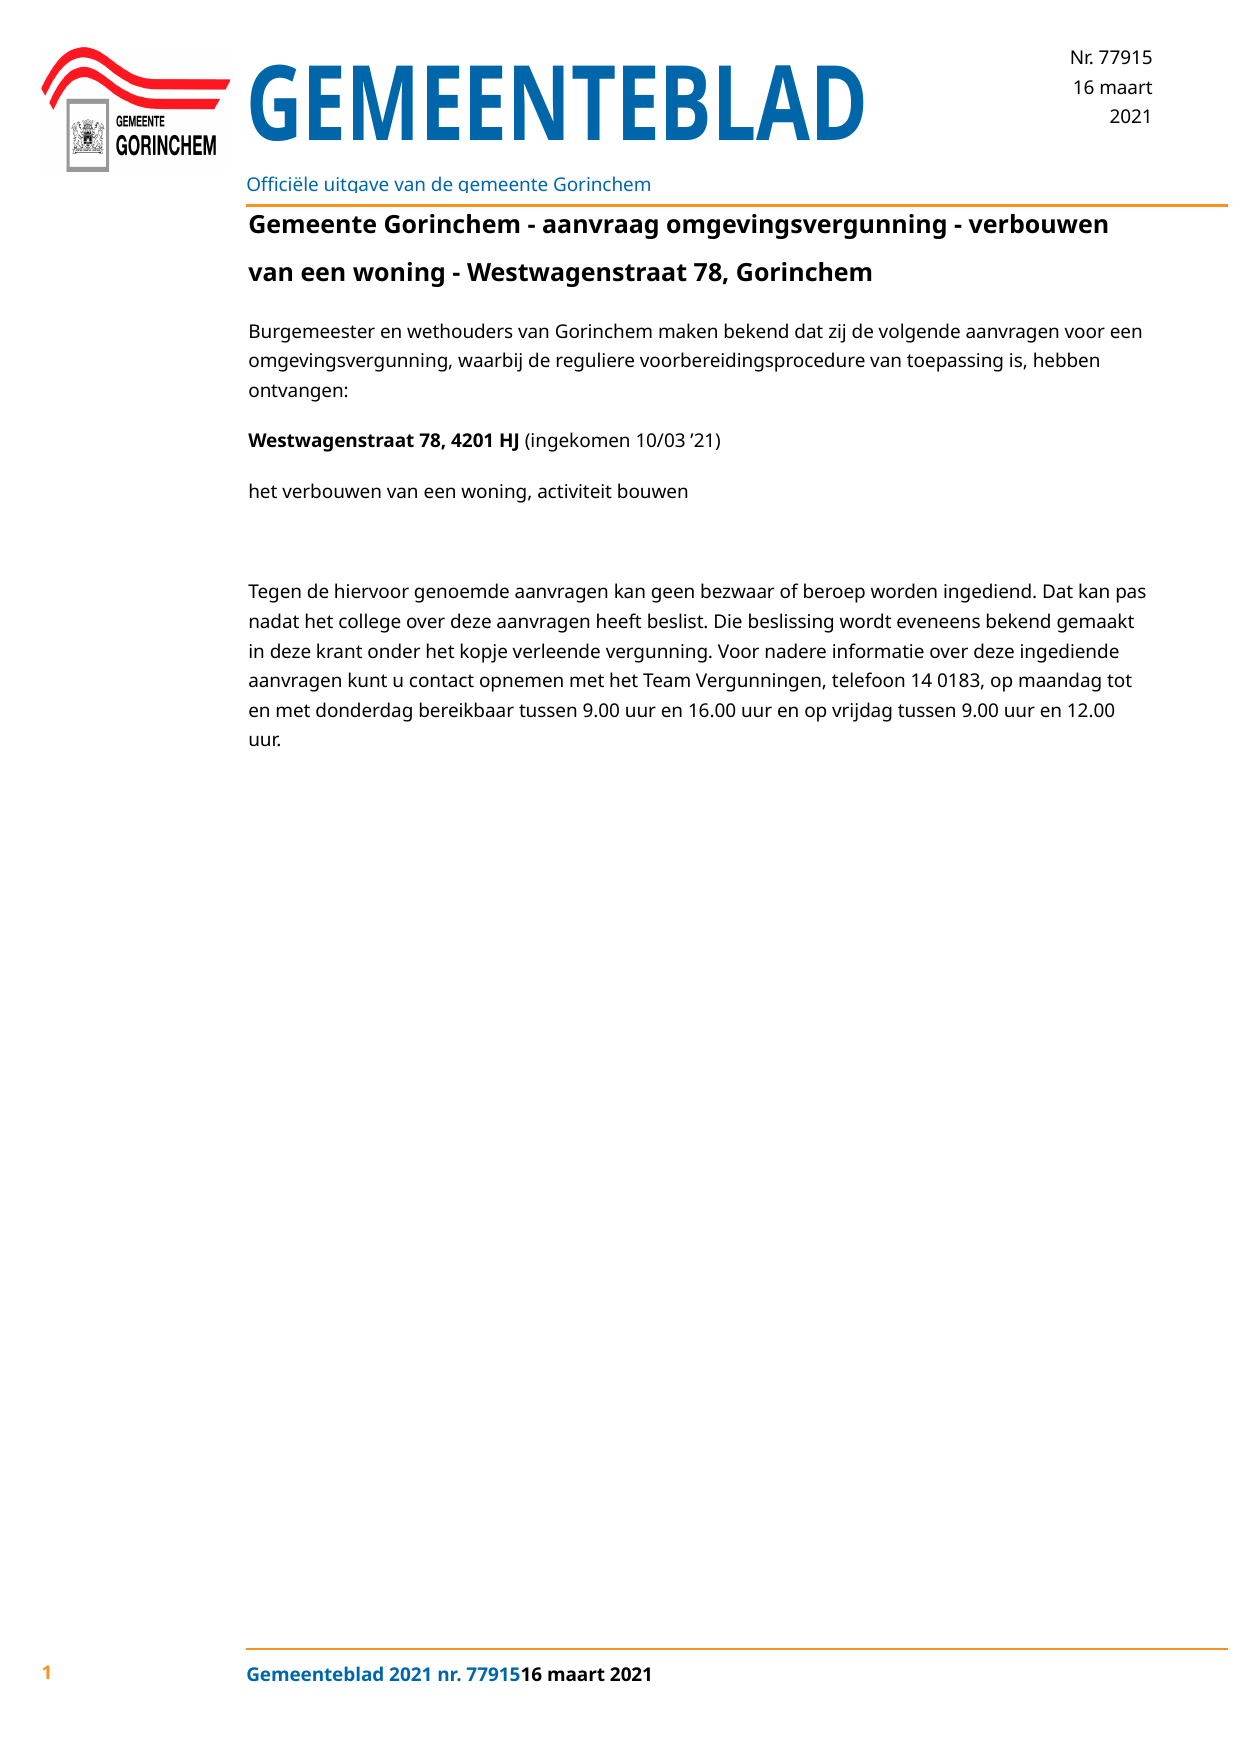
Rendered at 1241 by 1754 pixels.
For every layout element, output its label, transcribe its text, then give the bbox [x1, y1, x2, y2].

text Westwagenstraat 78, 4201 HJ (ingekomen 10/03 ’21) [248, 427, 1152, 453]
picture [41, 47, 231, 172]
text Tegen de hiervoor genoemde aanvragen kan geen bezwaar of beroep worden ingediend. Dat kan pas nadat het college over deze aanvragen heeft beslist. Die beslissing wordt eveneens bekend gemaakt in deze krant onder het kopje verleende vergunning. Voor nadere informatie over deze ingediende aanvragen kunt u contact opnemen met het Team Vergunningen, telefoon 14 0183, op maandag tot en met donderdag bereikbaar tussen 9.00 uur en 16.00 uur en op vrijdag tussen 9.00 uur en 12.00 uur. [248, 579, 1152, 752]
text het verbouwen van een woning, activiteit bouwen [248, 478, 1152, 504]
text Burgemeester en wethouders van Gorinchem maken bekend dat zij de volgende aanvragen voor een omgevingsvergunning, waarbij de reguliere voorbereidingsprocedure van toepassing is, hebben ontvangen: [248, 318, 1152, 403]
text Gemeente Gorinchem - aanvraag omgevingsvergunning - verbouwen van een woning - Westwagenstraat 78, Gorinchem [248, 207, 1152, 288]
